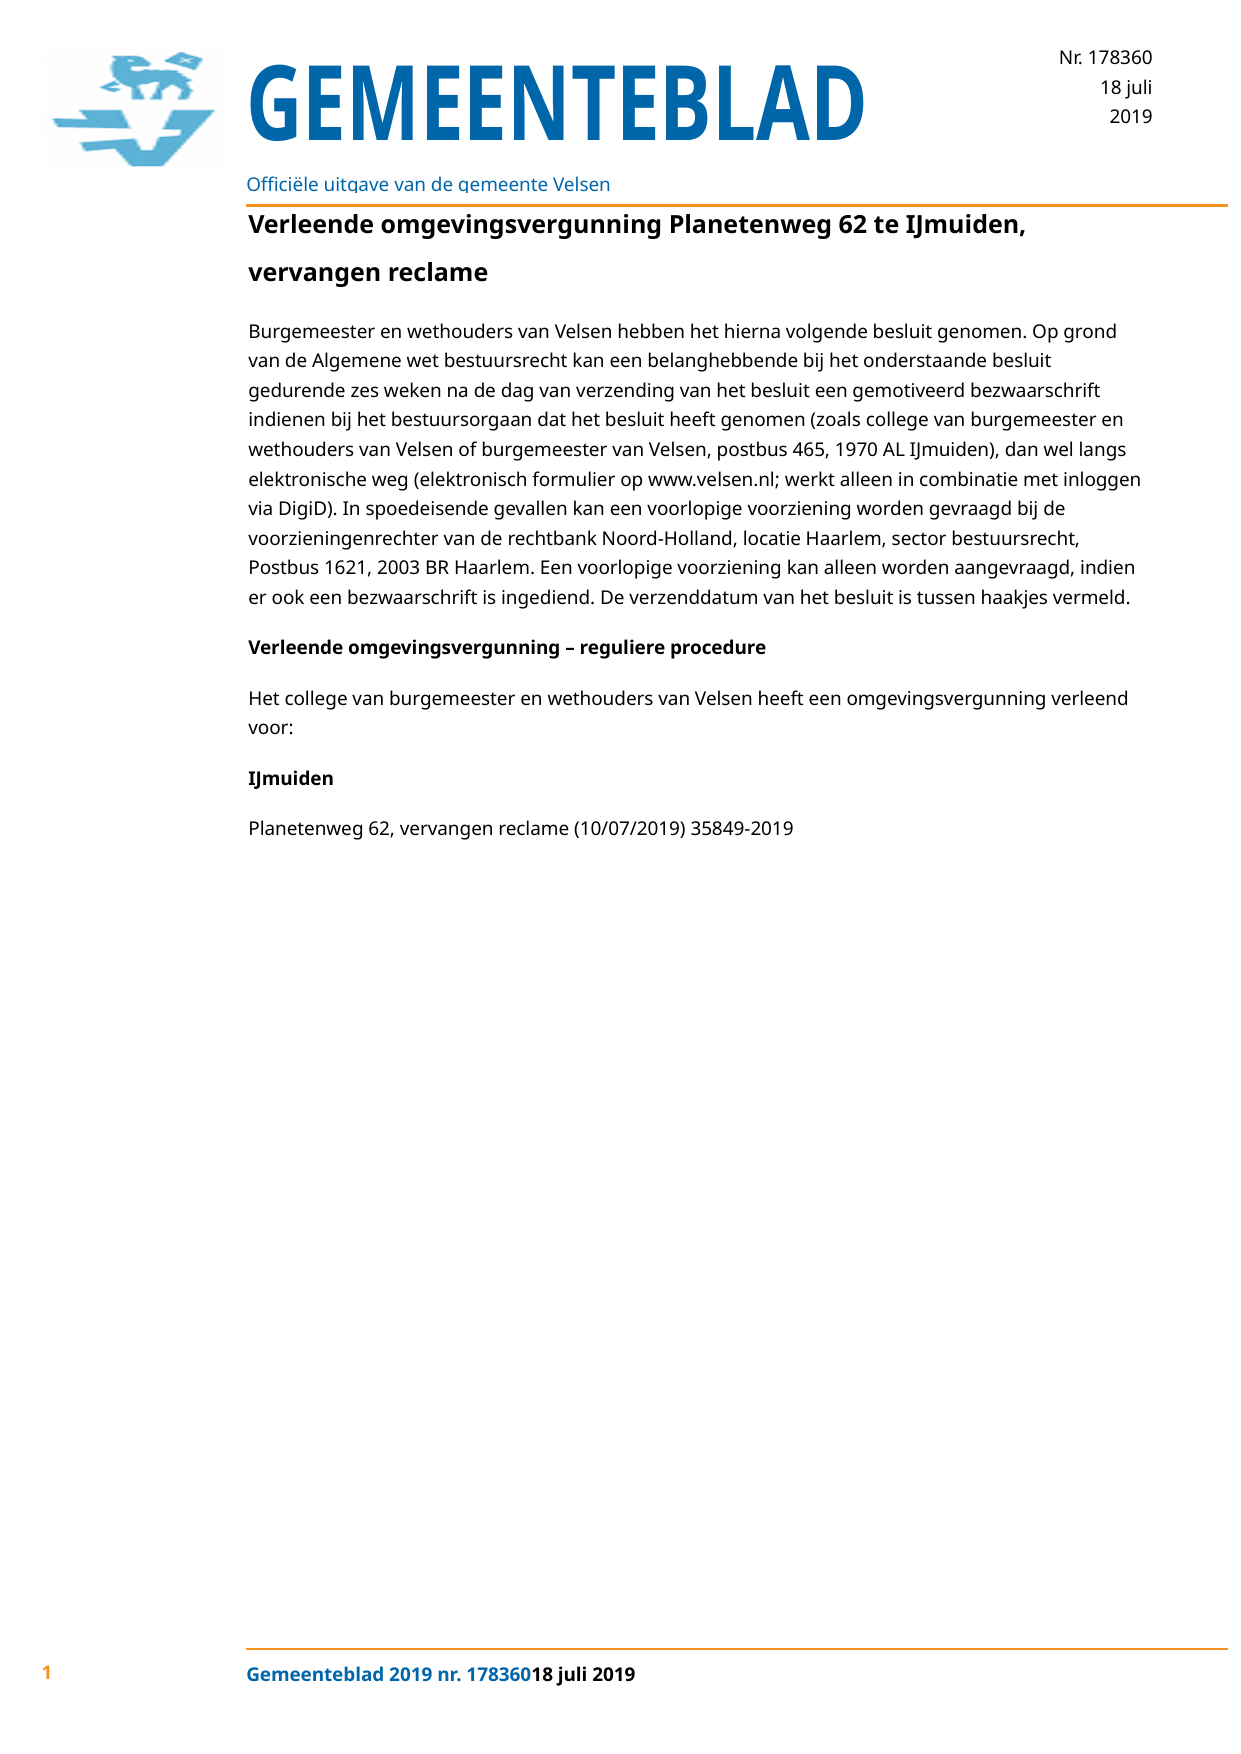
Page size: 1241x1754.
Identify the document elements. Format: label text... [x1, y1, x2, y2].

picture [41, 47, 231, 172]
text IJmuiden [248, 765, 1152, 791]
text Verleende omgevingsvergunning Planetenweg 62 te IJmuiden, vervangen reclame [248, 207, 1152, 288]
text Verleende omgevingsvergunning – reguliere procedure [248, 634, 1152, 660]
text Planetenweg 62, vervangen reclame (10/07/2019) 35849-2019 [248, 815, 1152, 841]
text Burgemeester en wethouders van Velsen hebben het hierna volgende besluit genomen. Op grond van de Algemene wet bestuursrecht kan een belanghebbende bij het onderstaande besluit gedurende zes weken na de dag van verzending van het besluit een gemotiveerd bezwaarschrift indienen bij het bestuursorgaan dat het besluit heeft genomen (zoals college van burgemeester en wethouders van Velsen of burgemeester van Velsen, postbus 465, 1970 AL IJmuiden), dan wel langs elektronische weg (elektronisch formulier op www.velsen.nl; werkt alleen in combinatie met inloggen via DigiD). In spoedeisende gevallen kan een voorlopige voorziening worden gevraagd bij de voorzieningenrechter van de rechtbank Noord-Holland, locatie Haarlem, sector bestuursrecht, Postbus 1621, 2003 BR Haarlem. Een voorlopige voorziening kan alleen worden aangevraagd, indien er ook een bezwaarschrift is ingediend. De verzenddatum van het besluit is tussen haakjes vermeld. [248, 318, 1152, 610]
text Het college van burgemeester en wethouders van Velsen heeft een omgevingsvergunning verleend voor: [248, 685, 1152, 740]
